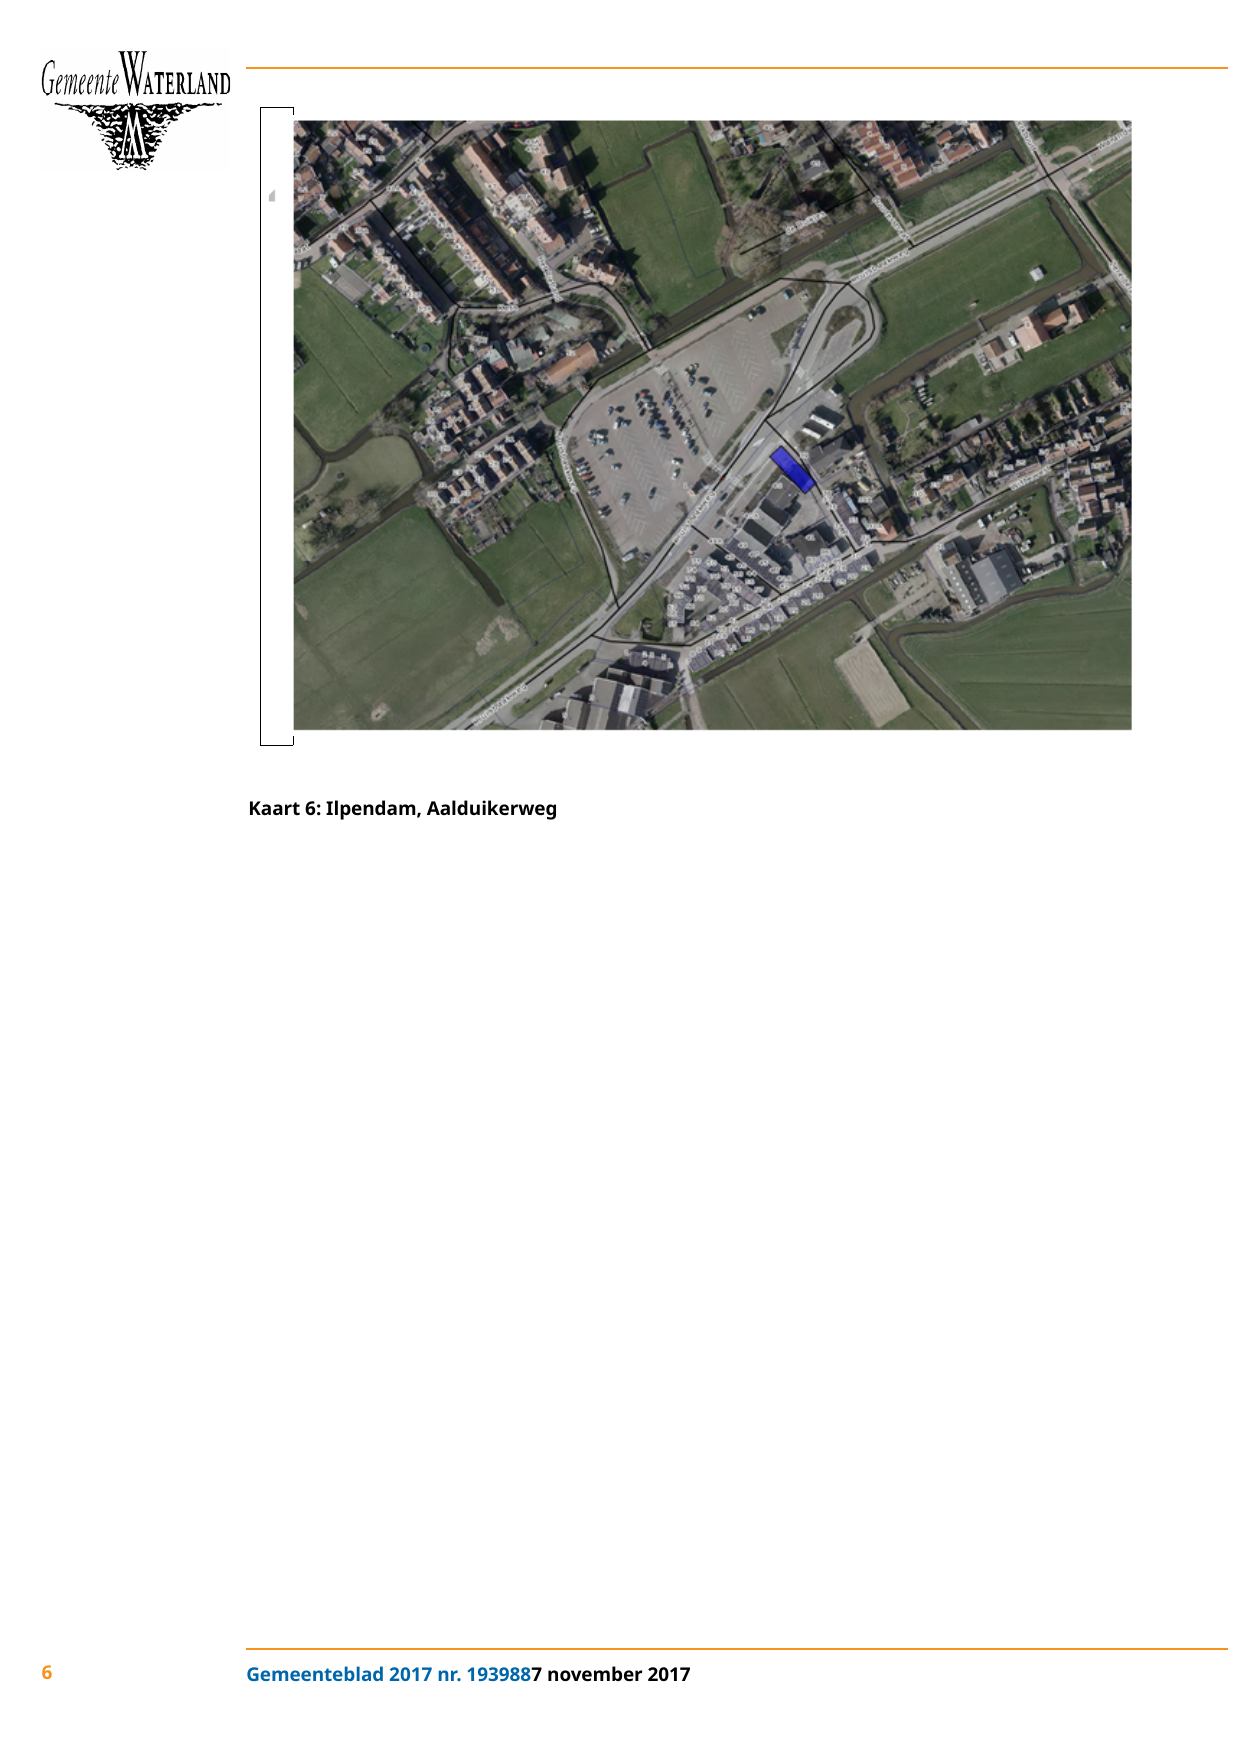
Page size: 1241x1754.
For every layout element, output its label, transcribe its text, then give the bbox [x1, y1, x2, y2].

text Kaart 6: Ilpendam, Aalduikerweg [248, 796, 1152, 821]
picture [41, 47, 231, 172]
picture [268, 115, 1155, 736]
